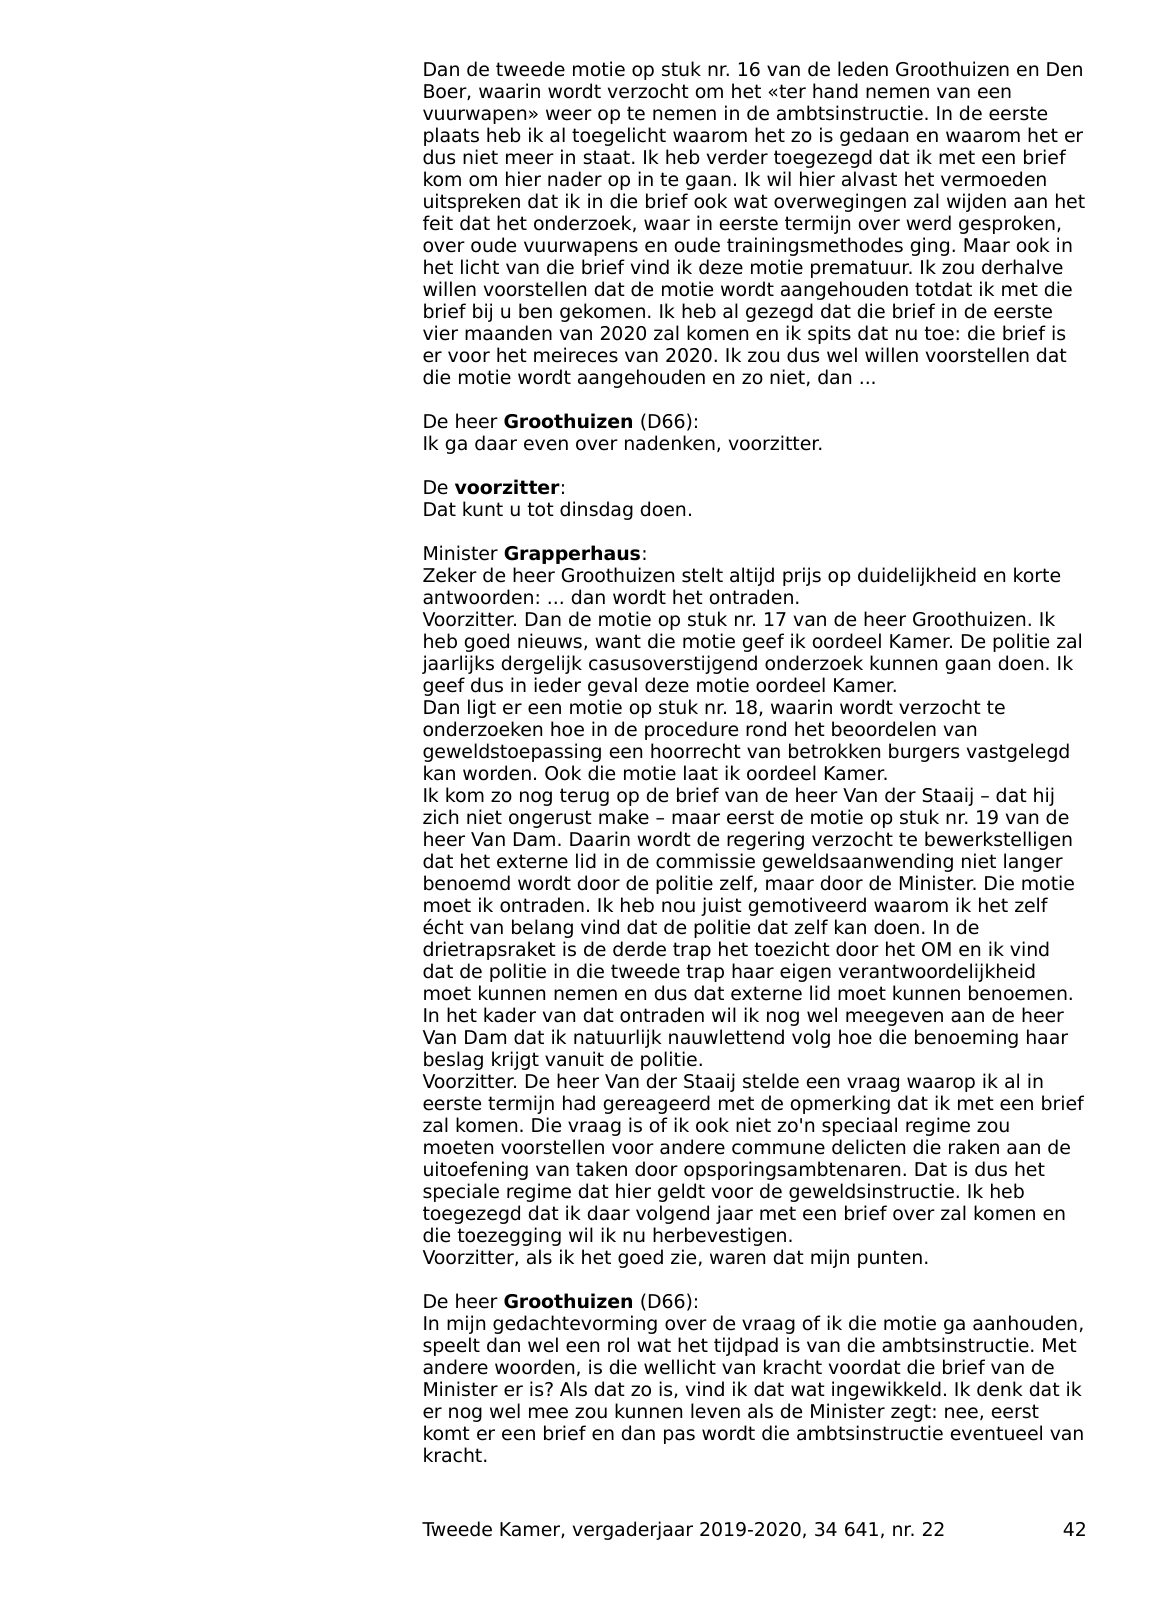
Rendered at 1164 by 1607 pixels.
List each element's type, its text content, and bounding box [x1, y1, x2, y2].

text Dan de tweede motie op stuk nr. 16 van de leden Groothuizen en Den Boer, waarin wordt verzocht om het «ter hand nemen van een vuurwapen» weer op te nemen in de ambtsinstructie. In de eerste plaats heb ik al toegelicht waarom het zo is gedaan en waarom het er dus niet meer in staat. Ik heb verder toegezegd dat ik met een brief kom om hier nader op in te gaan. Ik wil hier alvast het vermoeden uitspreken dat ik in die brief ook wat overwegingen zal wijden aan het feit dat het onderzoek, waar in eerste termijn over werd gesproken, over oude vuurwapens en oude trainingsmethodes ging. Maar ook in het licht van die brief vind ik deze motie prematuur. Ik zou derhalve willen voorstellen dat de motie wordt aangehouden totdat ik met die brief bij u ben gekomen. Ik heb al gezegd dat die brief in de eerste vier maanden van 2020 zal komen en ik spits dat nu toe: die brief is er voor het meireces van 2020. Ik zou dus wel willen voorstellen dat die motie wordt aangehouden en zo niet, dan ... [422, 59, 1087, 389]
text De voorzitter: [422, 477, 1087, 499]
text De heer Groothuizen (D66): [422, 1291, 1087, 1313]
text Ik ga daar even over nadenken, voorzitter. [422, 433, 1087, 455]
text Minister Grapperhaus: [422, 543, 1087, 565]
text Dan ligt er een motie op stuk nr. 18, waarin wordt verzocht te onderzoeken hoe in de procedure rond het beoordelen van geweldstoepassing een hoorrecht van betrokken burgers vastgelegd kan worden. Ook die motie laat ik oordeel Kamer. [422, 697, 1087, 785]
text In mijn gedachtevorming over de vraag of ik die motie ga aanhouden, speelt dan wel een rol wat het tijdpad is van die ambtsinstructie. Met andere woorden, is die wellicht van kracht voordat die brief van de Minister er is? Als dat zo is, vind ik dat wat ingewikkeld. Ik denk dat ik er nog wel mee zou kunnen leven als de Minister zegt: nee, eerst komt er een brief en dan pas wordt die ambtsinstructie eventueel van kracht. [422, 1313, 1087, 1467]
text Voorzitter. De heer Van der Staaij stelde een vraag waarop ik al in eerste termijn had gereageerd met de opmerking dat ik met een brief zal komen. Die vraag is of ik ook niet zo'n speciaal regime zou moeten voorstellen voor andere commune delicten die raken aan de uitoefening van taken door opsporingsambtenaren. Dat is dus het speciale regime dat hier geldt voor de geweldsinstructie. Ik heb toegezegd dat ik daar volgend jaar met een brief over zal komen en die toezegging wil ik nu herbevestigen. [422, 1071, 1087, 1247]
text De heer Groothuizen (D66): [422, 411, 1087, 433]
text Ik kom zo nog terug op de brief van de heer Van der Staaij – dat hij zich niet ongerust make – maar eerst de motie op stuk nr. 19 van de heer Van Dam. Daarin wordt de regering verzocht te bewerkstelligen dat het externe lid in de commissie geweldsaanwending niet langer benoemd wordt door de politie zelf, maar door de Minister. Die motie moet ik ontraden. Ik heb nou juist gemotiveerd waarom ik het zelf écht van belang vind dat de politie dat zelf kan doen. In de drietrapsraket is de derde trap het toezicht door het OM en ik vind dat de politie in die tweede trap haar eigen verantwoordelijkheid moet kunnen nemen en dus dat externe lid moet kunnen benoemen. In het kader van dat ontraden wil ik nog wel meegeven aan de heer Van Dam dat ik natuurlijk nauwlettend volg hoe die benoeming haar beslag krijgt vanuit de politie. [422, 785, 1087, 1071]
text Voorzitter. Dan de motie op stuk nr. 17 van de heer Groothuizen. Ik heb goed nieuws, want die motie geef ik oordeel Kamer. De politie zal jaarlijks dergelijk casusoverstijgend onderzoek kunnen gaan doen. Ik geef dus in ieder geval deze motie oordeel Kamer. [422, 609, 1087, 697]
text Voorzitter, als ik het goed zie, waren dat mijn punten. [422, 1247, 1087, 1268]
text Dat kunt u tot dinsdag doen. [422, 499, 1087, 521]
text Zeker de heer Groothuizen stelt altijd prijs op duidelijkheid en korte antwoorden: ... dan wordt het ontraden. [422, 565, 1087, 609]
